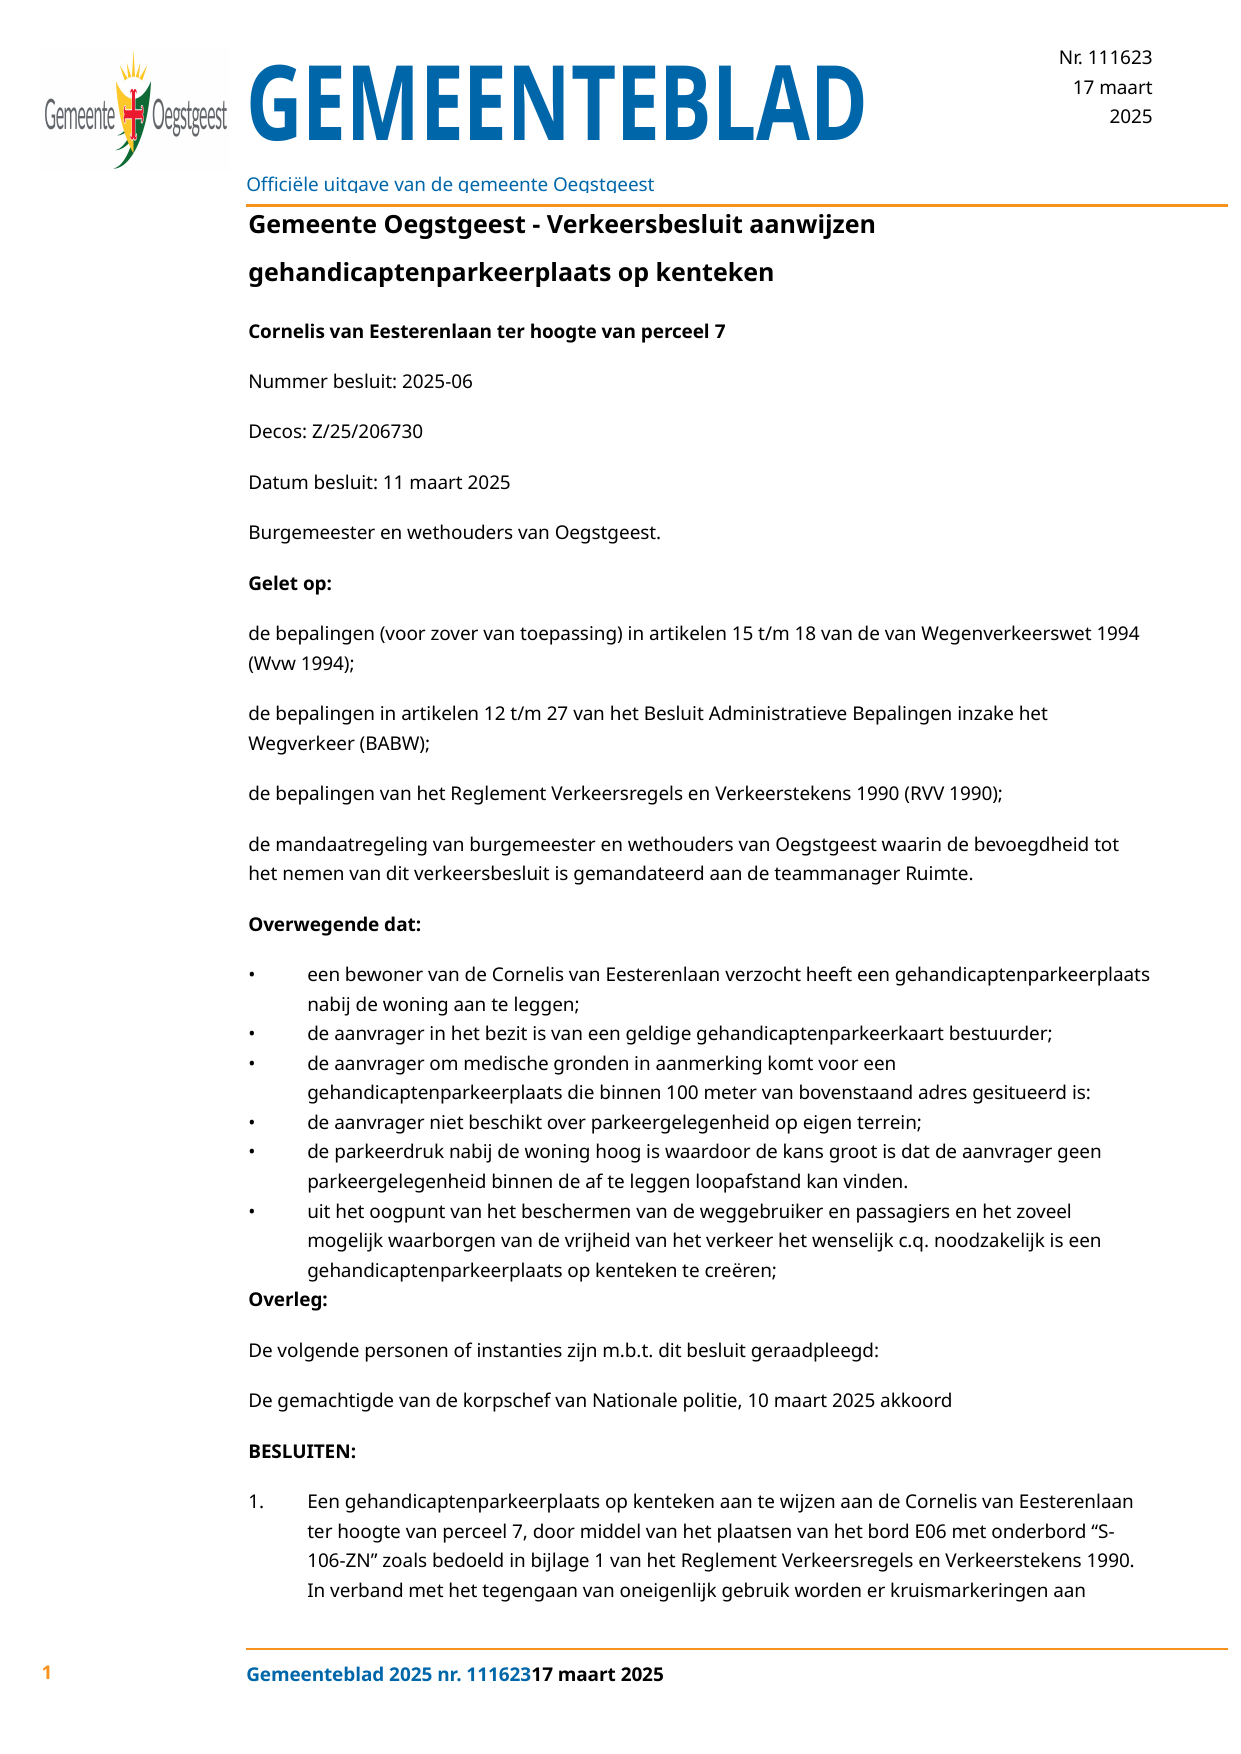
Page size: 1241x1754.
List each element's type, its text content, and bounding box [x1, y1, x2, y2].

text Gemeente Oegstgeest - Verkeersbesluit aanwijzen gehandicaptenparkeerplaats op kenteken [248, 207, 1152, 288]
text de bepalingen in artikelen 12 t/m 27 van het Besluit Administratieve Bepalingen inzake het Wegverkeer (BABW); [248, 700, 1152, 756]
text Gelet op: [248, 570, 1152, 596]
text de mandaatregeling van burgemeester en wethouders van Oegstgeest waarin de bevoegdheid tot het nemen van dit verkeersbesluit is gemandateerd aan de teammanager Ruimte. [248, 831, 1152, 886]
text Burgemeester en wethouders van Oegstgeest. [248, 519, 1152, 545]
list een bewoner van de Cornelis van Eesterenlaan verzocht heeft een gehandicaptenparkeerplaats nabij de woning aan te leggen; [248, 961, 1152, 1017]
text Datum besluit: 11 maart 2025 [248, 469, 1152, 495]
text de bepalingen (voor zover van toepassing) in artikelen 15 t/m 18 van de van Wegenverkeerswet 1994 (Wvw 1994); [248, 620, 1152, 676]
text Overwegende dat: [248, 911, 1152, 937]
list uit het oogpunt van het beschermen van de weggebruiker en passagiers en het zoveel mogelijk waarborgen van de vrijheid van het verkeer het wenselijk c.q. noodzakelijk is een gehandicaptenparkeerplaats op kenteken te creëren; [248, 1198, 1152, 1283]
text De gemachtigde van de korpschef van Nationale politie, 10 maart 2025 akkoord [248, 1387, 1152, 1413]
list Een gehandicaptenparkeerplaats op kenteken aan te wijzen aan de Cornelis van Eesterenlaan ter hoogte van perceel 7, door middel van het plaatsen van het bord E06 met onderbord “S-106-ZN” zoals bedoeld in bijlage 1 van het Reglement Verkeersregels en Verkeerstekens 1990. In verband met het tegengaan van oneigenlijk gebruik worden er kruismarkeringen aan [248, 1488, 1152, 1603]
text Overleg: [248, 1287, 1152, 1312]
picture [41, 47, 231, 172]
list de aanvrager niet beschikt over parkeergelegenheid op eigen terrein; [248, 1109, 1152, 1135]
list de aanvrager in het bezit is van een geldige gehandicaptenparkeerkaart bestuurder; [248, 1020, 1152, 1046]
text BESLUITEN: [248, 1438, 1152, 1464]
list de parkeerdruk nabij de woning hoog is waardoor de kans groot is dat de aanvrager geen parkeergelegenheid binnen de af te leggen loopafstand kan vinden. [248, 1139, 1152, 1194]
text Nummer besluit: 2025-06 [248, 368, 1152, 394]
list de aanvrager om medische gronden in aanmerking komt voor een gehandicaptenparkeerplaats die binnen 100 meter van bovenstaand adres gesitueerd is: [248, 1050, 1152, 1105]
text Decos: Z/25/206730 [248, 419, 1152, 444]
text Cornelis van Eesterenlaan ter hoogte van perceel 7 [248, 318, 1152, 344]
text De volgende personen of instanties zijn m.b.t. dit besluit geraadpleegd: [248, 1337, 1152, 1363]
text de bepalingen van het Reglement Verkeersregels en Verkeerstekens 1990 (RVV 1990); [248, 780, 1152, 806]
